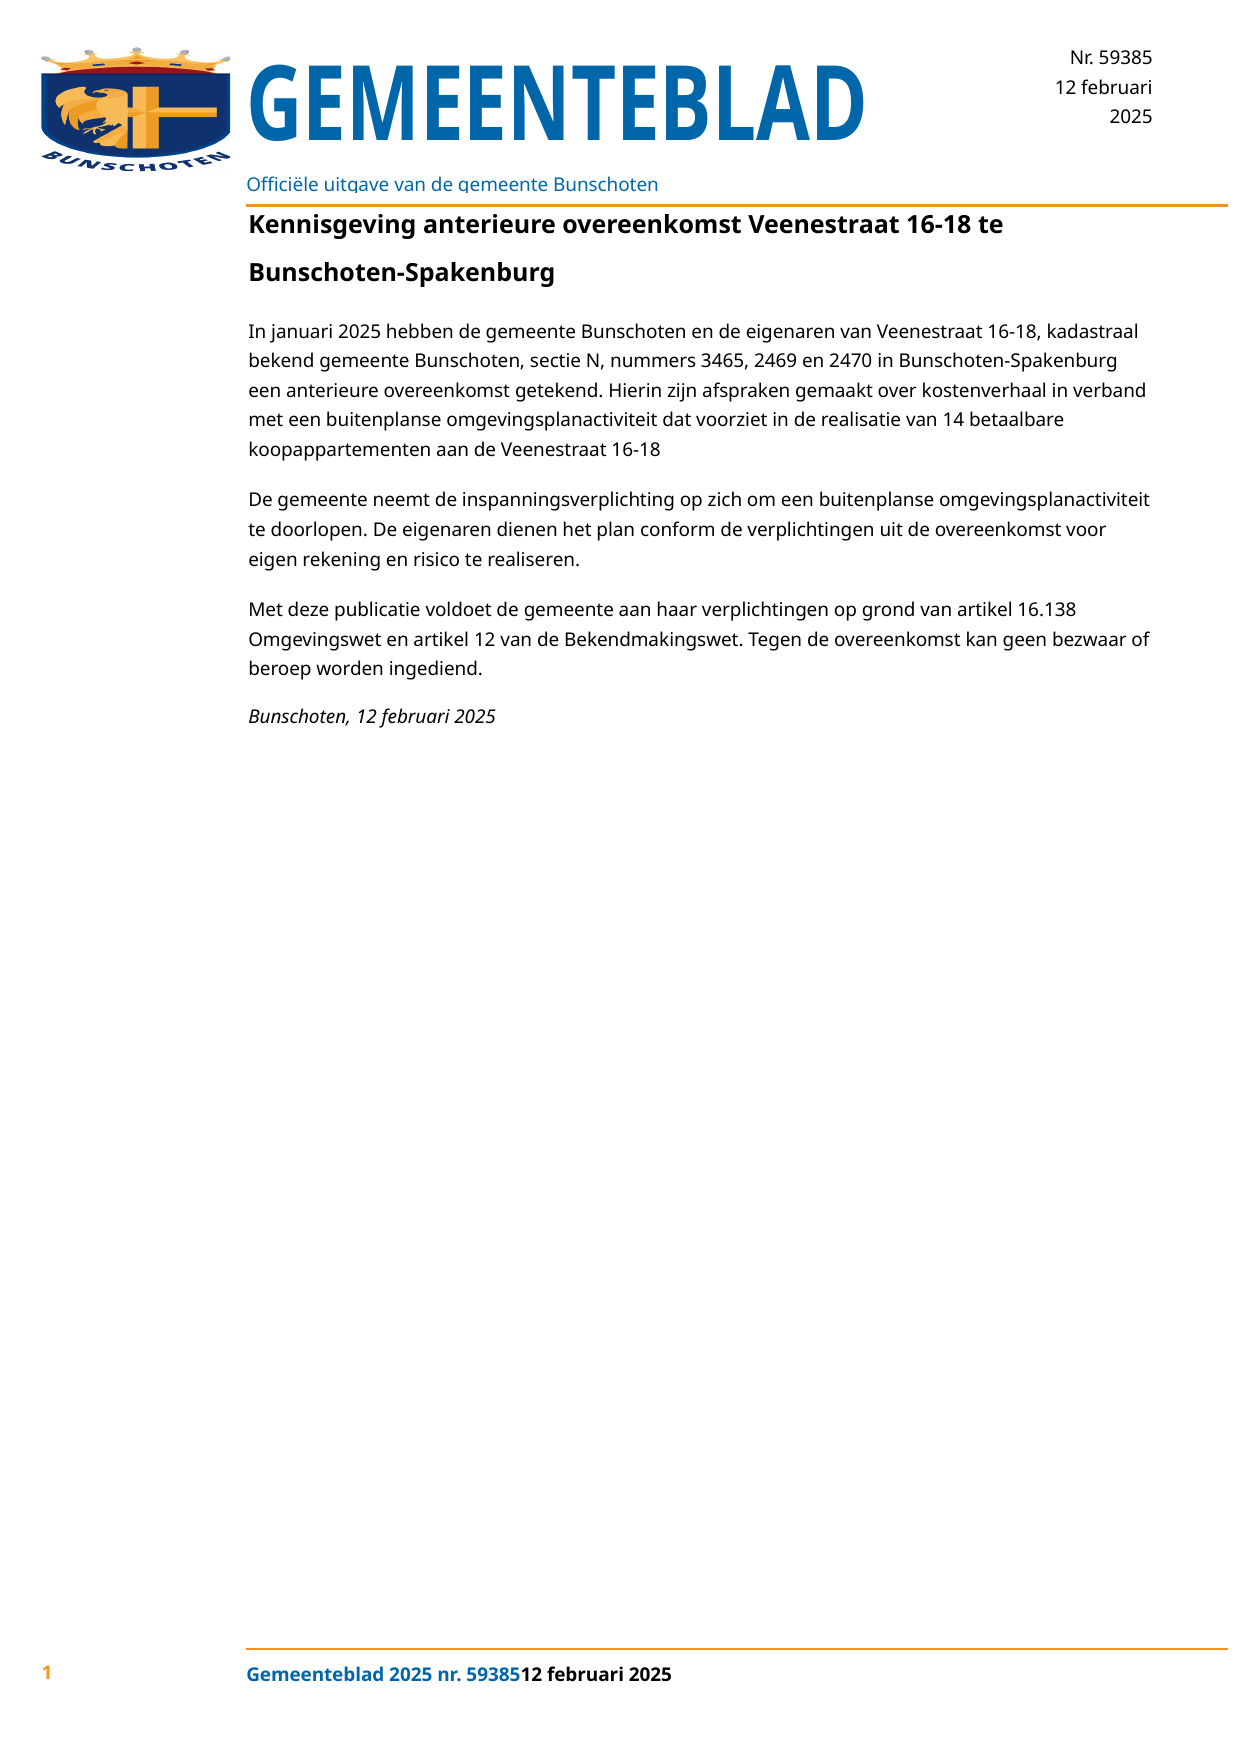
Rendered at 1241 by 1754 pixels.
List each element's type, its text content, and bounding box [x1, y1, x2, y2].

text Bunschoten, 12 februari 2025 [248, 703, 1152, 729]
picture [41, 47, 231, 172]
text De gemeente neemt de inspanningsverplichting op zich om een buitenplanse omgevingsplanactiviteit te doorlopen. De eigenaren dienen het plan conform de verplichtingen uit de overeenkomst voor eigen rekening en risico te realiseren. [248, 487, 1152, 572]
text Kennisgeving anterieure overeenkomst Veenestraat 16-18 te Bunschoten-Spakenburg [248, 207, 1152, 288]
text Met deze publicatie voldoet de gemeente aan haar verplichtingen op grond van artikel 16.138 Omgevingswet en artikel 12 van de Bekendmakingswet. Tegen de overeenkomst kan geen bezwaar of beroep worden ingediend. [248, 596, 1152, 681]
text In januari 2025 hebben de gemeente Bunschoten en de eigenaren van Veenestraat 16-18, kadastraal bekend gemeente Bunschoten, sectie N, nummers 3465, 2469 en 2470 in Bunschoten-Spakenburg een anterieure overeenkomst getekend. Hierin zijn afspraken gemaakt over kostenverhaal in verband met een buitenplanse omgevingsplanactiviteit dat voorziet in de realisatie van 14 betaalbare koopappartementen aan de Veenestraat 16-18 [248, 318, 1152, 462]
